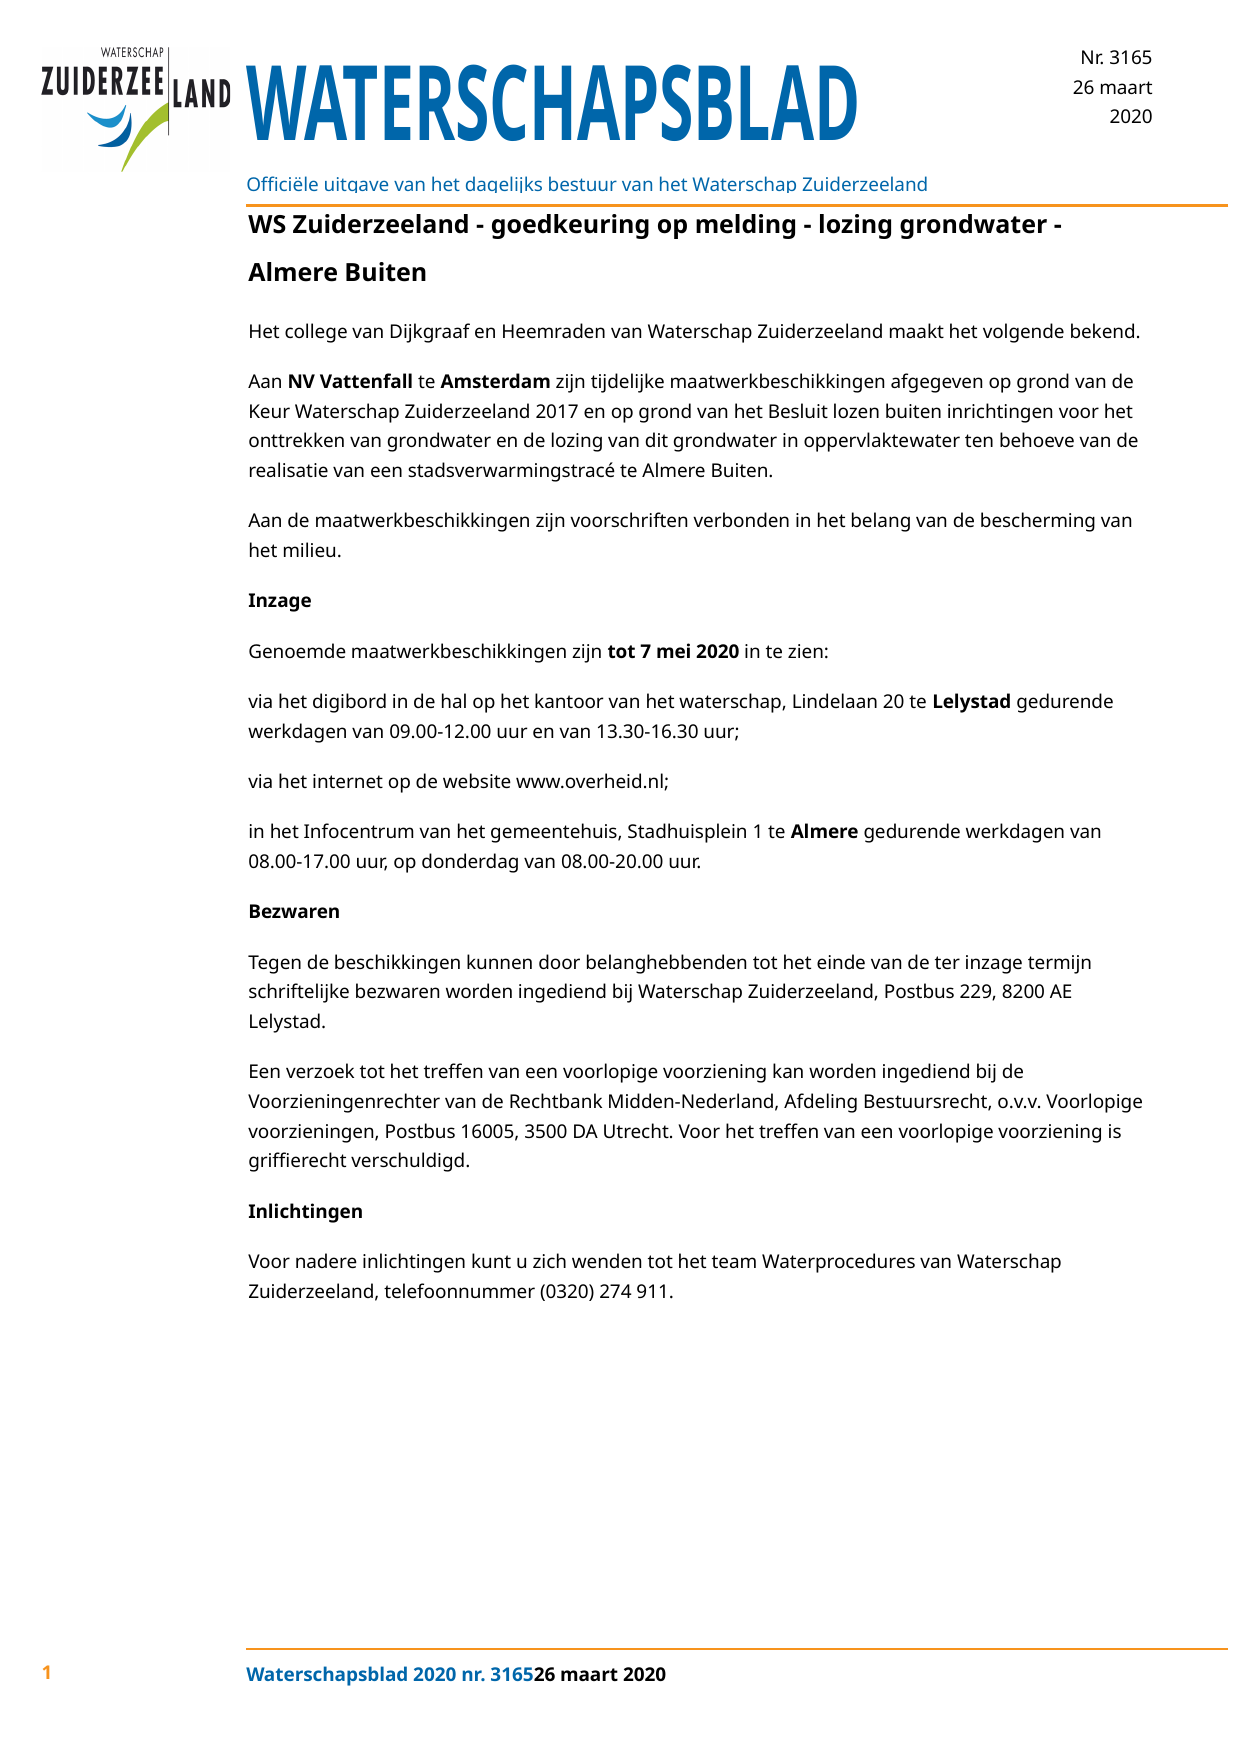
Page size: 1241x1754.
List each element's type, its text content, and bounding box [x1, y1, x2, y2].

text Bezwaren [248, 899, 1152, 924]
text via het digibord in de hal op het kantoor van het waterschap, Lindelaan 20 te Lelystad gedurende werkdagen van 09.00-12.00 uur en van 13.30-16.30 uur; [248, 688, 1152, 744]
text Voor nadere inlichtingen kunt u zich wenden tot het team Waterprocedures van Waterschap Zuiderzeeland, telefoonnummer (0320) 274 911. [248, 1248, 1152, 1304]
text Een verzoek tot het treffen van een voorlopige voorziening kan worden ingediend bij de Voorzieningenrechter van de Rechtbank Midden-Nederland, Afdeling Bestuursrecht, o.v.v. Voorlopige voorzieningen, Postbus 16005, 3500 DA Utrecht. Voor het treffen van een voorlopige voorziening is griffierecht verschuldigd. [248, 1059, 1152, 1173]
text Aan NV Vattenfall te Amsterdam zijn tijdelijke maatwerkbeschikkingen afgegeven op grond van de Keur Waterschap Zuiderzeeland 2017 en op grond van het Besluit lozen buiten inrichtingen voor het onttrekken van grondwater en de lozing van dit grondwater in oppervlakte­water ten behoeve van de realisatie van een stadsverwarmingstracé te Almere Buiten. [248, 368, 1152, 483]
text WS Zuiderzeeland - goedkeuring op melding - lozing grondwater - Almere Buiten [248, 207, 1152, 288]
text Inzage [248, 587, 1152, 613]
text Aan de maatwerkbeschikkingen zijn voorschriften verbonden in het belang van de bescherming van het milieu. [248, 507, 1152, 563]
text Genoemde maatwerkbeschikkingen zijn tot 7 mei 2020 in te zien: [248, 638, 1152, 664]
picture [41, 47, 231, 172]
text in het Infocentrum van het gemeentehuis, Stadhuisplein 1 te Almere gedurende werkdagen van 08.00-17.00 uur, op donderdag van 08.00-20.00 uur. [248, 819, 1152, 874]
text Het college van Dijkgraaf en Heemraden van Waterschap Zuiderzeeland maakt het volgende bekend. [248, 318, 1152, 344]
text Inlichtingen [248, 1198, 1152, 1224]
text Tegen de beschikkingen kunnen door belanghebbenden tot het einde van de ter inzage termijn schriftelijke bezwaren worden ingediend bij Waterschap Zuiderzeeland, Postbus 229, 8200 AE Lelystad. [248, 949, 1152, 1034]
text via het internet op de website www.overheid.nl; [248, 768, 1152, 794]
